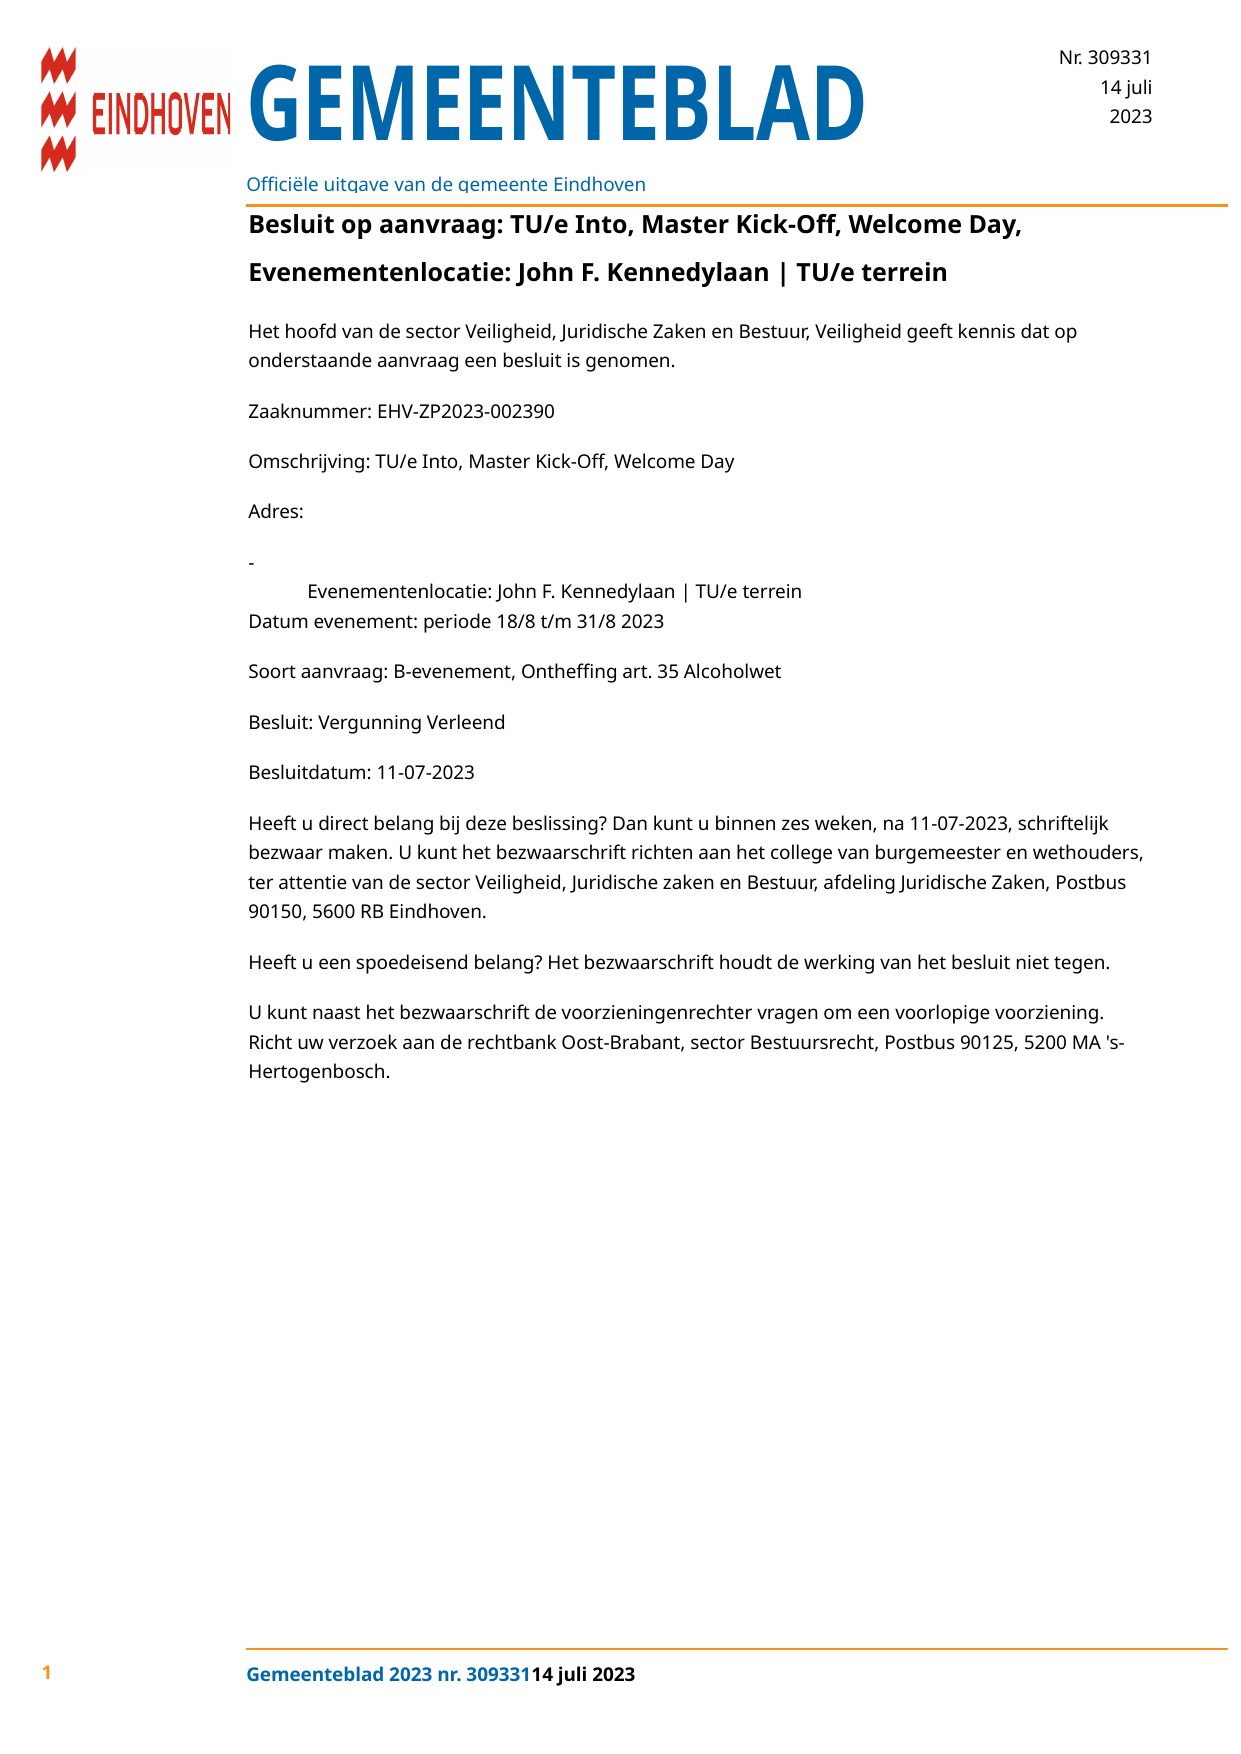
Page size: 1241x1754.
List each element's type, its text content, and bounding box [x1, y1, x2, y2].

text Besluitdatum: 11-07-2023 [248, 759, 1152, 785]
text Heeft u een spoedeisend belang? Het bezwaarschrift houdt de werking van het besluit niet tegen. [248, 949, 1152, 975]
text Zaaknummer: EHV-ZP2023-002390 [248, 398, 1152, 424]
text U kunt naast het bezwaarschrift de voorzieningenrechter vragen om een voorlopige voorziening. Richt uw verzoek aan de rechtbank Oost-Brabant, sector Bestuursrecht, Postbus 90125, 5200 MA 's-Hertogenbosch. [248, 999, 1152, 1084]
text Adres: [248, 499, 1152, 524]
text Besluit op aanvraag: TU/e Into, Master Kick-Off, Welcome Day, Evenementenlocatie: John F. Kennedylaan | TU/e terrein [248, 207, 1152, 288]
picture [41, 47, 231, 172]
text Datum evenement: periode 18/8 t/m 31/8 2023 [248, 608, 1152, 634]
text Het hoofd van de sector Veiligheid, Juridische Zaken en Bestuur, Veiligheid geeft kennis dat op onderstaande aanvraag een besluit is genomen. [248, 318, 1152, 373]
text Heeft u direct belang bij deze beslissing? Dan kunt u binnen zes weken, na 11-07-2023, schriftelijk bezwaar maken. U kunt het bezwaarschrift richten aan het college van burgemeester en wethouders, ter attentie van de sector Veiligheid, Juridische zaken en Bestuur, afdeling Juridische Zaken, Postbus 90150, 5600 RB Eindhoven. [248, 810, 1152, 924]
text Besluit: Vergunning Verleend [248, 709, 1152, 735]
list Evenementenlocatie: John F. Kennedylaan | TU/e terrein [248, 579, 1152, 604]
text Soort aanvraag: B-evenement, Ontheffing art. 35 Alcoholwet [248, 659, 1152, 684]
text Omschrijving: TU/e Into, Master Kick-Off, Welcome Day [248, 448, 1152, 474]
